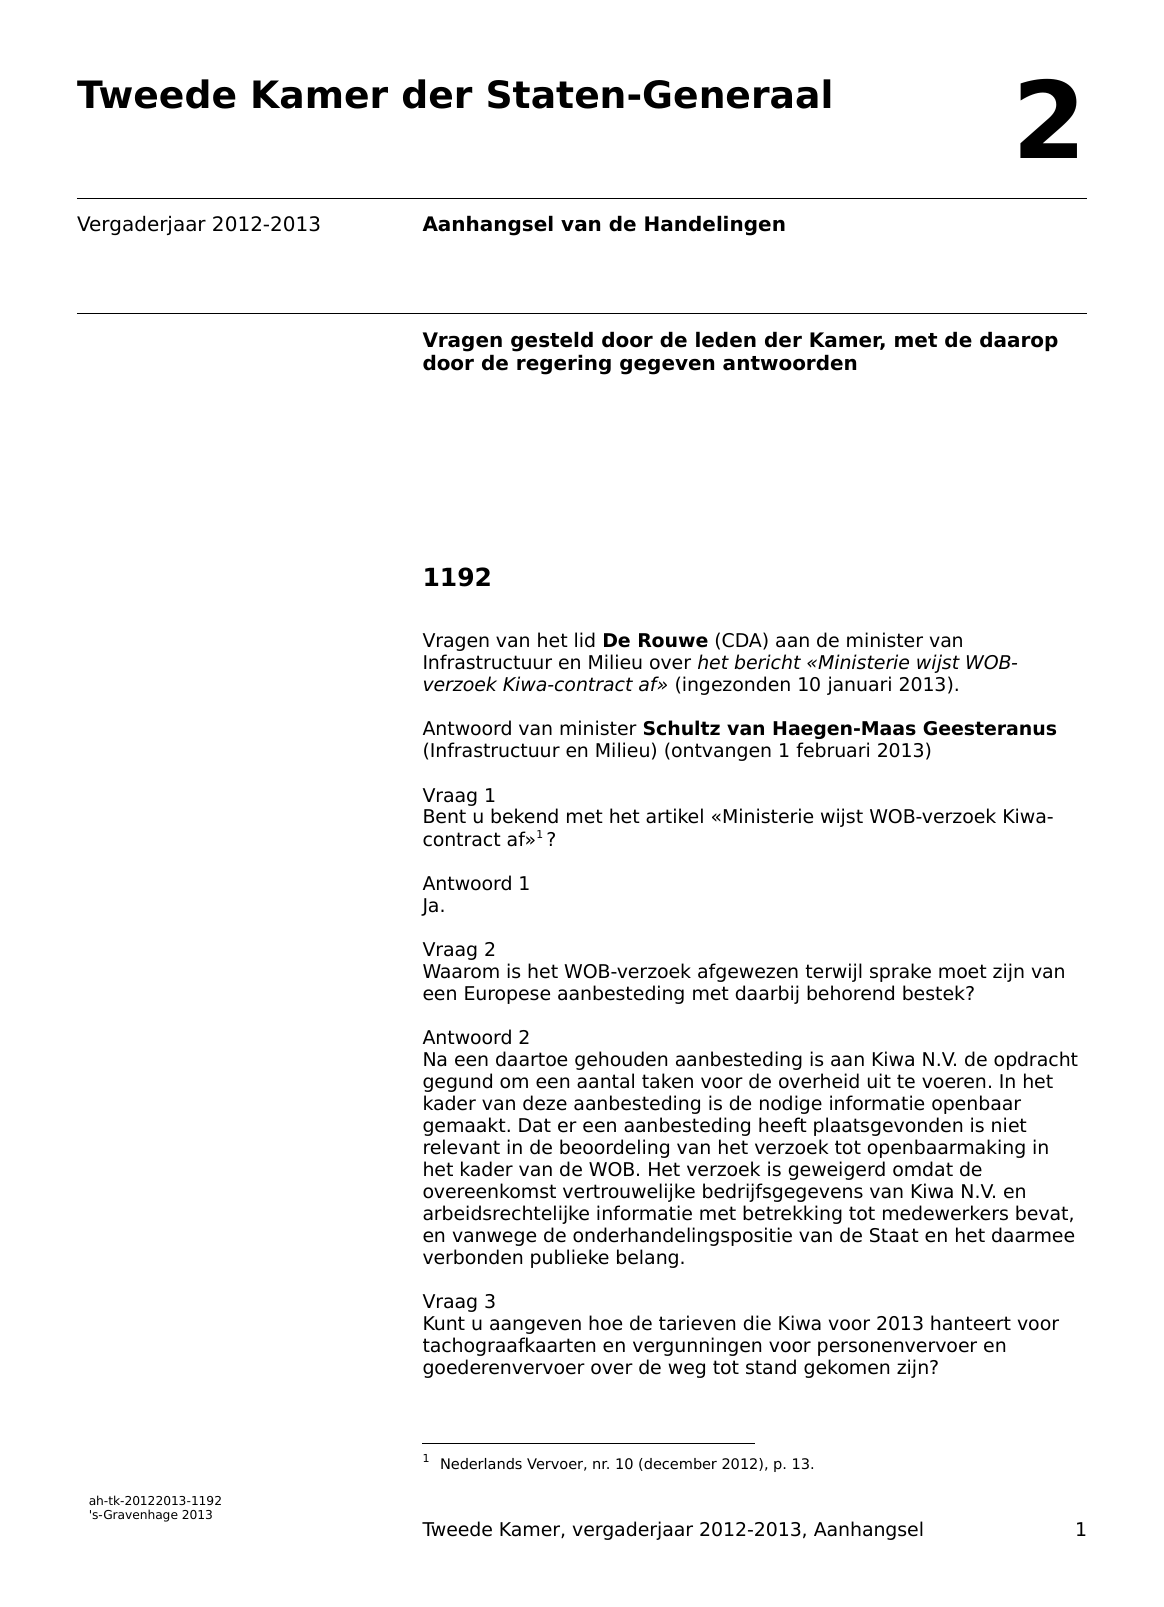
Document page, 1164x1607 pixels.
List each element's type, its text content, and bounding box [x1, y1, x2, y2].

table_cell [77, 314, 422, 375]
text Antwoord van minister Schultz van Haegen-Maas Geesteranus (Infrastructuur en Milieu) (ontvangen 1 februari 2013) [422, 718, 1087, 762]
table_cell Vergaderjaar 2012-2013 [77, 199, 422, 313]
table_cell Aanhangsel van de Handelingen [422, 199, 1087, 313]
text Vraag 2 [422, 939, 1087, 961]
text Waarom is het WOB-verzoek afgewezen terwijl sprake moet zijn van een Europese aanbesteding met daarbij behorend bestek? [422, 961, 1087, 1005]
table_header Tweede Kamer der Staten-Generaal [77, 59, 886, 198]
text Na een daartoe gehouden aanbesteding is aan Kiwa N.V. de opdracht gegund om een aantal taken voor de overheid uit te voeren. In het kader van deze aanbesteding is de nodige informatie openbaar gemaakt. Dat er een aanbesteding heeft plaatsgevonden is niet relevant in de beoordeling van het verzoek tot openbaarmaking in het kader van de WOB. Het verzoek is geweigerd omdat de overeenkomst vertrouwelijke bedrijfsgegevens van Kiwa N.V. en arbeidsrechtelijke informatie met betrekking tot medewerkers bevat, en vanwege de onderhandelingspositie van de Staat en het daarmee verbonden publieke belang. [422, 1049, 1087, 1269]
text ah-tk-20122013-1192 [88, 1494, 323, 1508]
text Vragen van het lid De Rouwe (CDA) aan de minister van Infrastructuur en Milieu over het bericht «Ministerie wijst WOB-verzoek Kiwa-contract af» (ingezonden 10 januari 2013). [422, 630, 1087, 696]
text Antwoord 2 [422, 1027, 1087, 1049]
text 1192 [422, 563, 1087, 592]
text Kunt u aangeven hoe de tarieven die Kiwa voor 2013 hanteert voor tachograafkaarten en vergunningen voor personenvervoer en goederenvervoer over de weg tot stand gekomen zijn? [422, 1313, 1087, 1379]
text Bent u bekend met het artikel «Ministerie wijst WOB-verzoek Kiwa-contract af»? [422, 806, 1087, 850]
text Vraag 3 [422, 1291, 1087, 1313]
text Nederlands Vervoer, nr. 10 (december 2012), p. 13. [422, 1452, 1087, 1474]
text Antwoord 1 [422, 873, 1087, 894]
text Ja. [422, 894, 1087, 917]
text 's-Gravenhage 2013 [88, 1508, 323, 1522]
table_cell Vragen gesteld door de leden der Kamer, met de daarop door de regering gegeven antwoorden [422, 314, 1087, 375]
table_header 2 [886, 59, 1087, 198]
text Vraag 1 [422, 784, 1087, 806]
